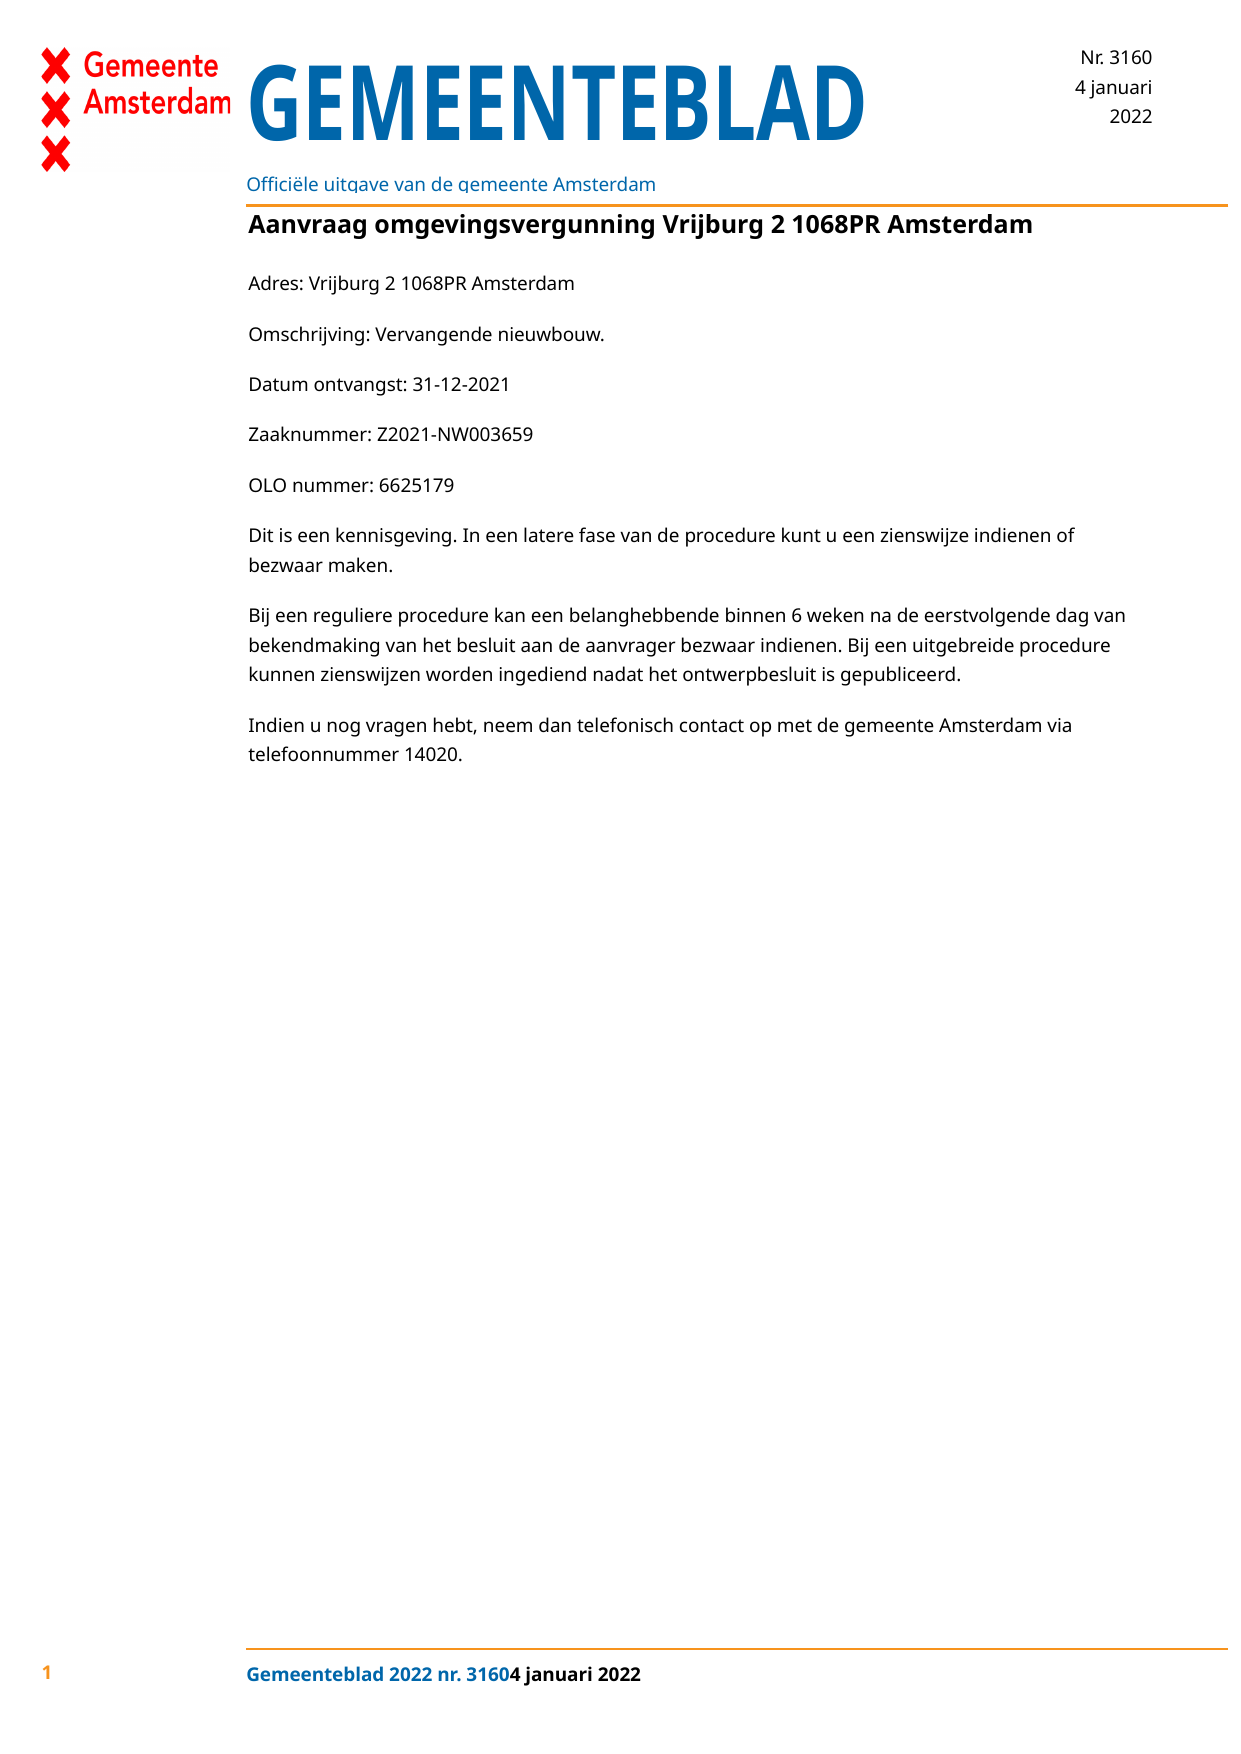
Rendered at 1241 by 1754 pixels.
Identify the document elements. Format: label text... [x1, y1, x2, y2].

text Indien u nog vragen hebt, neem dan telefonisch contact op met de gemeente Amsterdam via telefoonnummer 14020. [248, 712, 1152, 767]
text Adres: Vrijburg 2 1068PR Amsterdam [248, 270, 1152, 296]
text OLO nummer: 6625179 [248, 472, 1152, 498]
picture [41, 47, 231, 172]
text Dit is een kennisgeving. In een latere fase van de procedure kunt u een zienswijze indienen of bezwaar maken. [248, 522, 1152, 578]
text Aanvraag omgevingsvergunning Vrijburg 2 1068PR Amsterdam [248, 207, 1152, 241]
text Datum ontvangst: 31-12-2021 [248, 371, 1152, 397]
text Omschrijving: Vervangende nieuwbouw. [248, 321, 1152, 346]
text Zaaknummer: Z2021-NW003659 [248, 422, 1152, 447]
text Bij een reguliere procedure kan een belanghebbende binnen 6 weken na de eerstvolgende dag van bekendmaking van het besluit aan de aanvrager bezwaar indienen. Bij een uitgebreide procedure kunnen zienswijzen worden ingediend nadat het ontwerpbesluit is gepubliceerd. [248, 602, 1152, 687]
